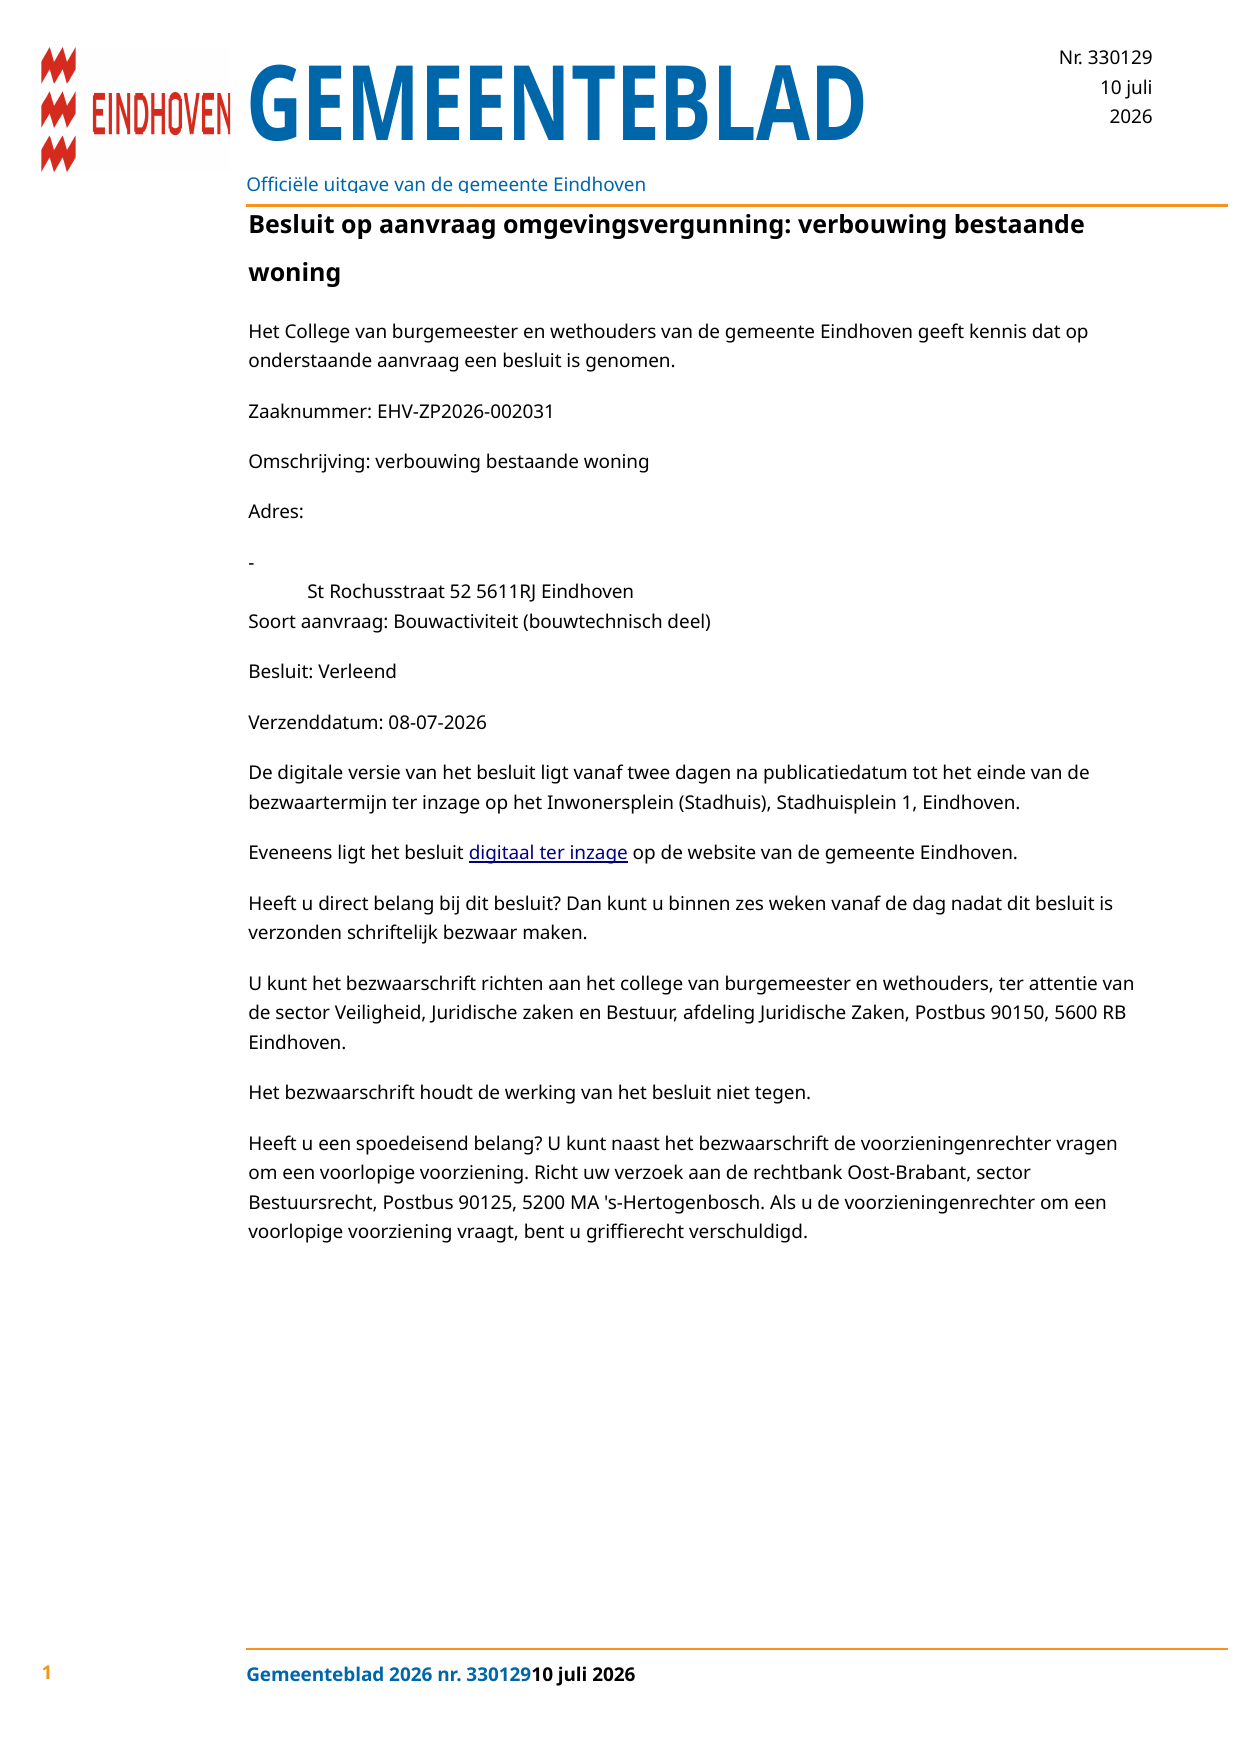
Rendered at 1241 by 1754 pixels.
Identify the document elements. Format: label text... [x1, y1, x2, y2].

text Eveneens ligt het besluit digitaal ter inzage op de website van de gemeente Eindhoven. [248, 839, 1152, 865]
text Soort aanvraag: Bouwactiviteit (bouwtechnisch deel) [248, 608, 1152, 634]
text Omschrijving: verbouwing bestaande woning [248, 448, 1152, 474]
text Heeft u een spoedeisend belang? U kunt naast het bezwaarschrift de voorzieningenrechter vragen om een voorlopige voorziening. Richt uw verzoek aan de rechtbank Oost-Brabant, sector Bestuursrecht, Postbus 90125, 5200 MA 's-Hertogenbosch. Als u de voorzieningenrechter om een voorlopige voorziening vraagt, bent u griffierecht verschuldigd. [248, 1130, 1152, 1244]
list St Rochusstraat 52 5611RJ Eindhoven [248, 579, 1152, 604]
text Het bezwaarschrift houdt de werking van het besluit niet tegen. [248, 1079, 1152, 1105]
text Zaaknummer: EHV-ZP2026-002031 [248, 398, 1152, 424]
text Besluit op aanvraag omgevingsvergunning: verbouwing bestaande woning [248, 207, 1152, 288]
picture [41, 47, 231, 172]
text Heeft u direct belang bij dit besluit? Dan kunt u binnen zes weken vanaf de dag nadat dit besluit is verzonden schriftelijk bezwaar maken. [248, 890, 1152, 945]
text U kunt het bezwaarschrift richten aan het college van burgemeester en wethouders, ter attentie van de sector Veiligheid, Juridische zaken en Bestuur, afdeling Juridische Zaken, Postbus 90150, 5600 RB Eindhoven. [248, 970, 1152, 1055]
text Verzenddatum: 08-07-2026 [248, 709, 1152, 735]
text Adres: [248, 499, 1152, 524]
text De digitale versie van het besluit ligt vanaf twee dagen na publicatiedatum tot het einde van de bezwaartermijn ter inzage op het Inwonersplein (Stadhuis), Stadhuisplein 1, Eindhoven. [248, 759, 1152, 815]
text Besluit: Verleend [248, 659, 1152, 684]
text Het College van burgemeester en wethouders van de gemeente Eindhoven geeft kennis dat op onderstaande aanvraag een besluit is genomen. [248, 318, 1152, 373]
